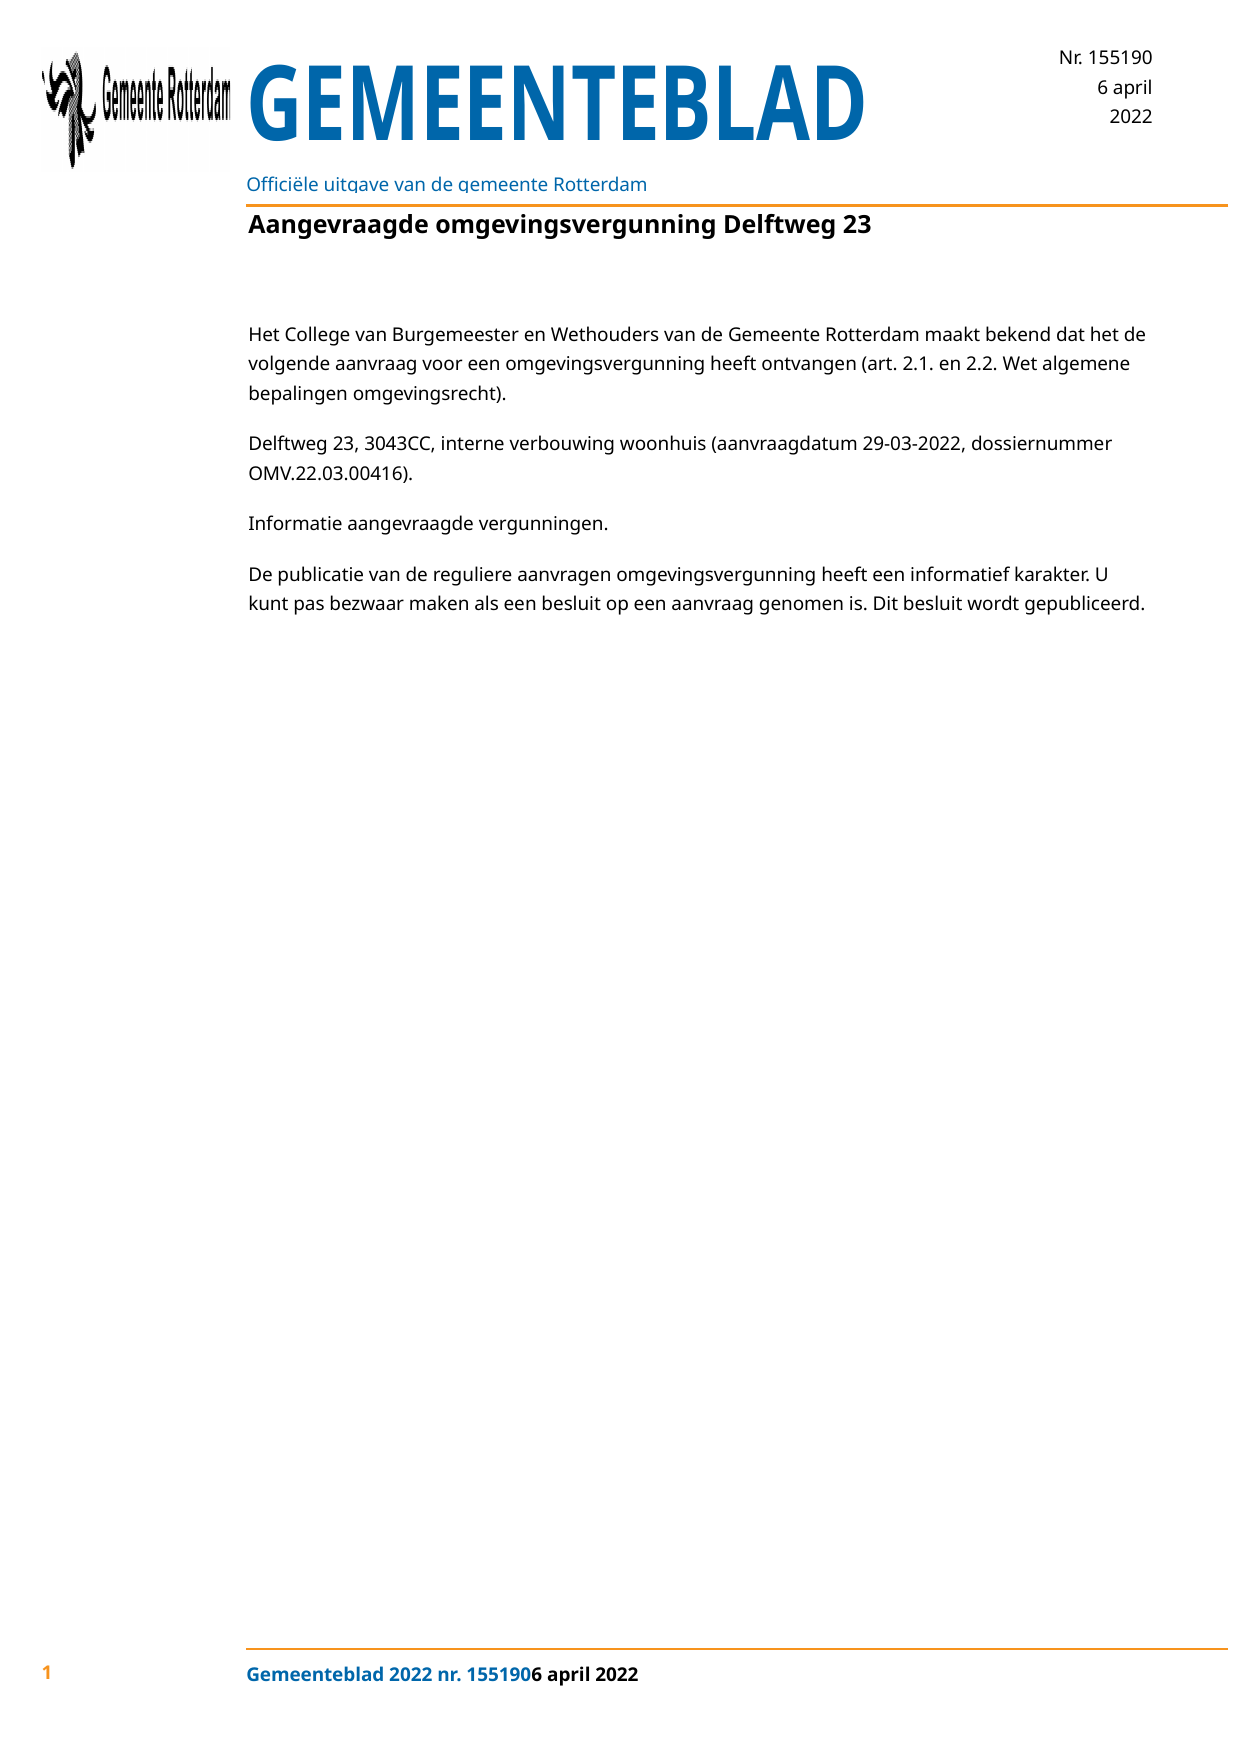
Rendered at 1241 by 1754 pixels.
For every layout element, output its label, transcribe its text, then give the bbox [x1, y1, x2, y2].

text Het College van Burgemeester en Wethouders van de Gemeente Rotterdam maakt bekend dat het de volgende aanvraag voor een omgevingsvergunning heeft ontvangen (art. 2.1. en 2.2. Wet algemene bepalingen omgevingsrecht). [248, 321, 1152, 406]
text Informatie aangevraagde vergunningen. [248, 510, 1152, 536]
text Aangevraagde omgevingsvergunning Delftweg 23 [248, 207, 1152, 241]
text De publicatie van de reguliere aanvragen omgevingsvergunning heeft een informatief karakter. U kunt pas bezwaar maken als een besluit op een aanvraag genomen is. Dit besluit wordt gepubliceerd. [248, 561, 1152, 616]
text Delftweg 23, 3043CC, interne verbouwing woonhuis (aanvraagdatum 29-03-2022, dossiernummer OMV.22.03.00416). [248, 430, 1152, 486]
picture [41, 47, 231, 172]
